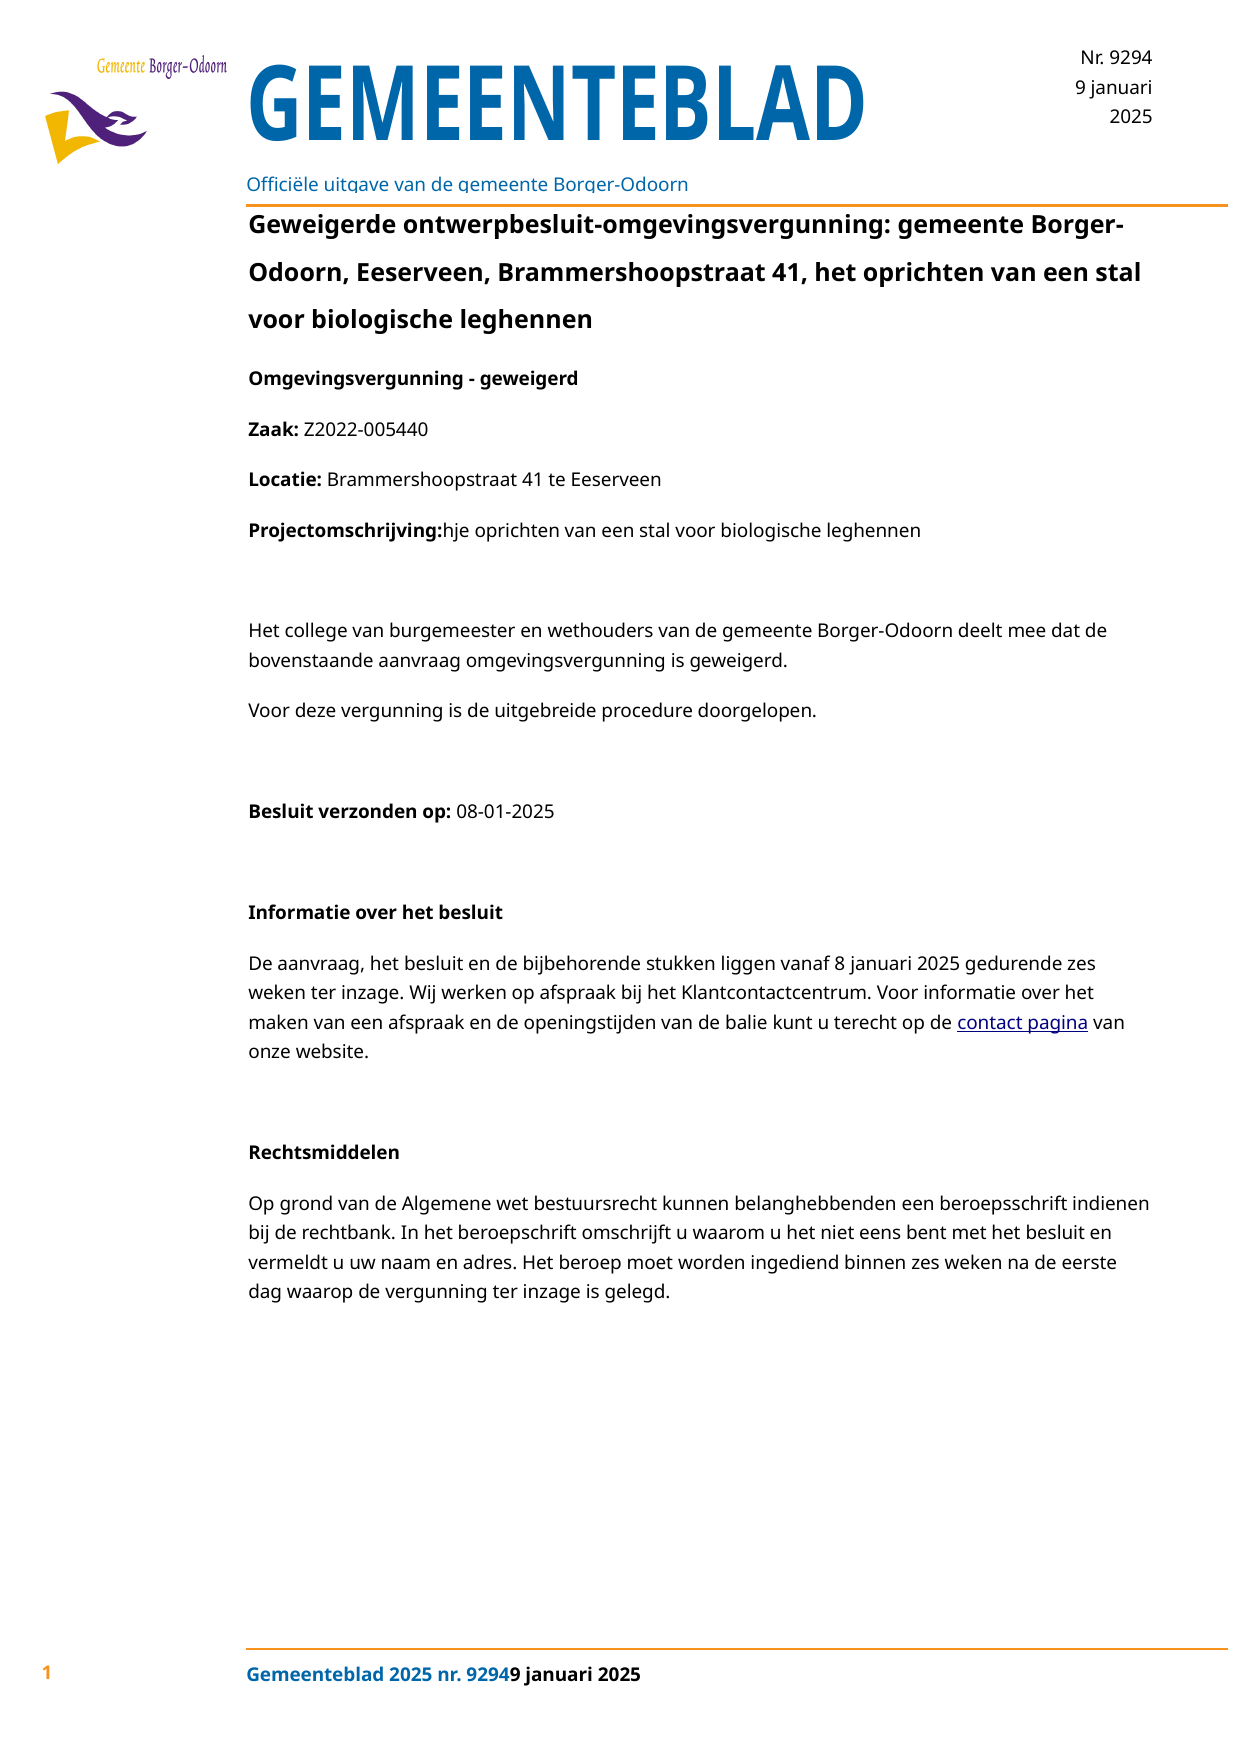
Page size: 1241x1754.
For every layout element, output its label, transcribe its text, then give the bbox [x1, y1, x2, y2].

text Projectomschrijving:hje oprichten van een stal voor biologische leghennen [248, 517, 1152, 542]
text Besluit verzonden op: 08-01-2025 [248, 798, 1152, 824]
text Op grond van de Algemene wet bestuursrecht kunnen belanghebbenden een beroepsschrift indienen bij de rechtbank. In het beroepschrift omschrijft u waarom u het niet eens bent met het besluit en vermeldt u uw naam en adres. Het beroep moet worden ingediend binnen zes weken na de eerste dag waarop de vergunning ter inzage is gelegd. [248, 1190, 1152, 1304]
text Locatie: Brammershoopstraat 41 te Eeserveen [248, 466, 1152, 492]
text Zaak: Z2022-005440 [248, 416, 1152, 442]
text Omgevingsvergunning - geweigerd [248, 366, 1152, 391]
text Rechtsmiddelen [248, 1139, 1152, 1165]
picture [41, 47, 231, 172]
text Informatie over het besluit [248, 899, 1152, 925]
text Het college van burgemeester en wethouders van de gemeente Borger-Odoorn deelt mee dat de bovenstaande aanvraag omgevingsvergunning is geweigerd. [248, 618, 1152, 673]
text Geweigerde ontwerpbesluit-omgevingsvergunning: gemeente Borger-Odoorn, Eeserveen, Brammershoopstraat 41, het oprichten van een stal voor biologische leghennen [248, 207, 1152, 336]
text De aanvraag, het besluit en de bijbehorende stukken liggen vanaf 8 januari 2025 gedurende zes weken ter inzage. Wij werken op afspraak bij het Klantcontactcentrum. Voor informatie over het maken van een afspraak en de openingstijden van de balie kunt u terecht op de contact pagina van onze website. [248, 950, 1152, 1064]
text Voor deze vergunning is de uitgebreide procedure doorgelopen. [248, 698, 1152, 723]
